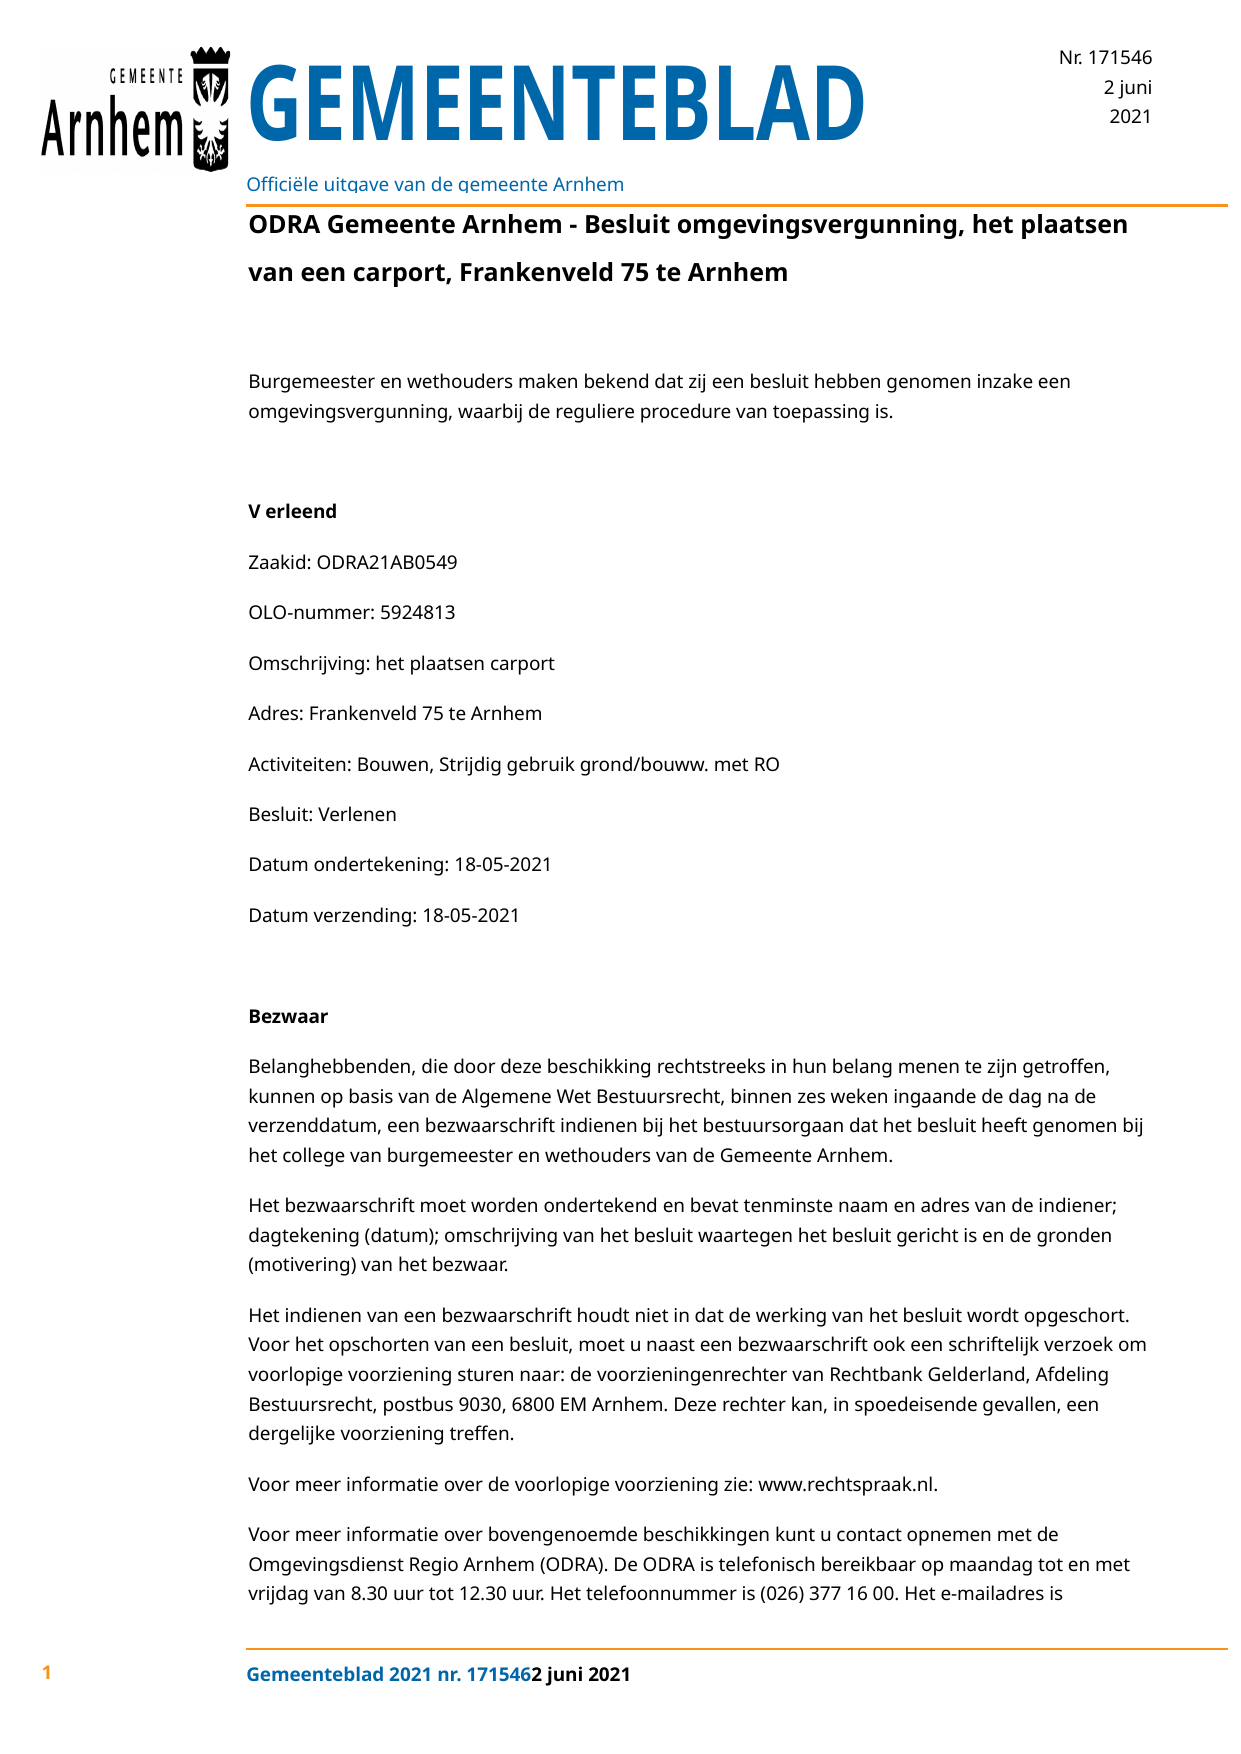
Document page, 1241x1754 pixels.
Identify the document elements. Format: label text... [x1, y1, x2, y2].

text Voor meer informatie over bovengenoemde beschikkingen kunt u contact opnemen met de Omgevingsdienst Regio Arnhem (ODRA). De ODRA is telefonisch bereikbaar op maandag tot en met vrijdag van 8.30 uur tot 12.30 uur. Het telefoonnummer is (026) 377 16 00. Het e-mailadres is [248, 1521, 1152, 1606]
text ODRA Gemeente Arnhem - Besluit omgevingsvergunning, het plaatsen van een carport, Frankenveld 75 te Arnhem [248, 207, 1152, 288]
text Activiteiten: Bouwen, Strijdig gebruik grond/bouww. met RO [248, 751, 1152, 777]
text Het bezwaarschrift moet worden ondertekend en bevat tenminste naam en adres van de indiener; dagtekening (datum); omschrijving van het besluit waartegen het besluit gericht is en de gronden (motivering) van het bezwaar. [248, 1192, 1152, 1277]
text Adres: Frankenveld 75 te Arnhem [248, 700, 1152, 726]
text Datum verzending: 18-05-2021 [248, 902, 1152, 928]
text Het indienen van een bezwaarschrift houdt niet in dat de werking van het besluit wordt opgeschort. Voor het opschorten van een besluit, moet u naast een bezwaarschrift ook een schriftelijk verzoek om voorlopige voorziening sturen naar: de voorzieningenrechter van Rechtbank Gelderland, Afdeling Bestuursrecht, postbus 9030, 6800 EM Arnhem. Deze rechter kan, in spoedeisende gevallen, een dergelijke voorziening treffen. [248, 1302, 1152, 1446]
text Burgemeester en wethouders maken bekend dat zij een besluit hebben genomen inzake een omgevingsvergunning, waarbij de reguliere procedure van toepassing is. [248, 368, 1152, 424]
text OLO-nummer: 5924813 [248, 599, 1152, 625]
text Belanghebbenden, die door deze beschikking rechtstreeks in hun belang menen te zijn getroffen, kunnen op basis van de Algemene Wet Bestuursrecht, binnen zes weken ingaande de dag na de verzenddatum, een bezwaarschrift indienen bij het bestuursorgaan dat het besluit heeft genomen bij het college van burgemeester en wethouders van de Gemeente Arnhem. [248, 1053, 1152, 1168]
text Zaakid: ODRA21AB0549 [248, 549, 1152, 575]
picture [41, 47, 231, 172]
text Datum ondertekening: 18-05-2021 [248, 852, 1152, 877]
text Voor meer informatie over de voorlopige voorziening zie: www.rechtspraak.nl. [248, 1471, 1152, 1497]
text Omschrijving: het plaatsen carport [248, 650, 1152, 676]
text Besluit: Verlenen [248, 801, 1152, 827]
text Bezwaar [248, 1003, 1152, 1029]
text V erleend [248, 499, 1152, 524]
